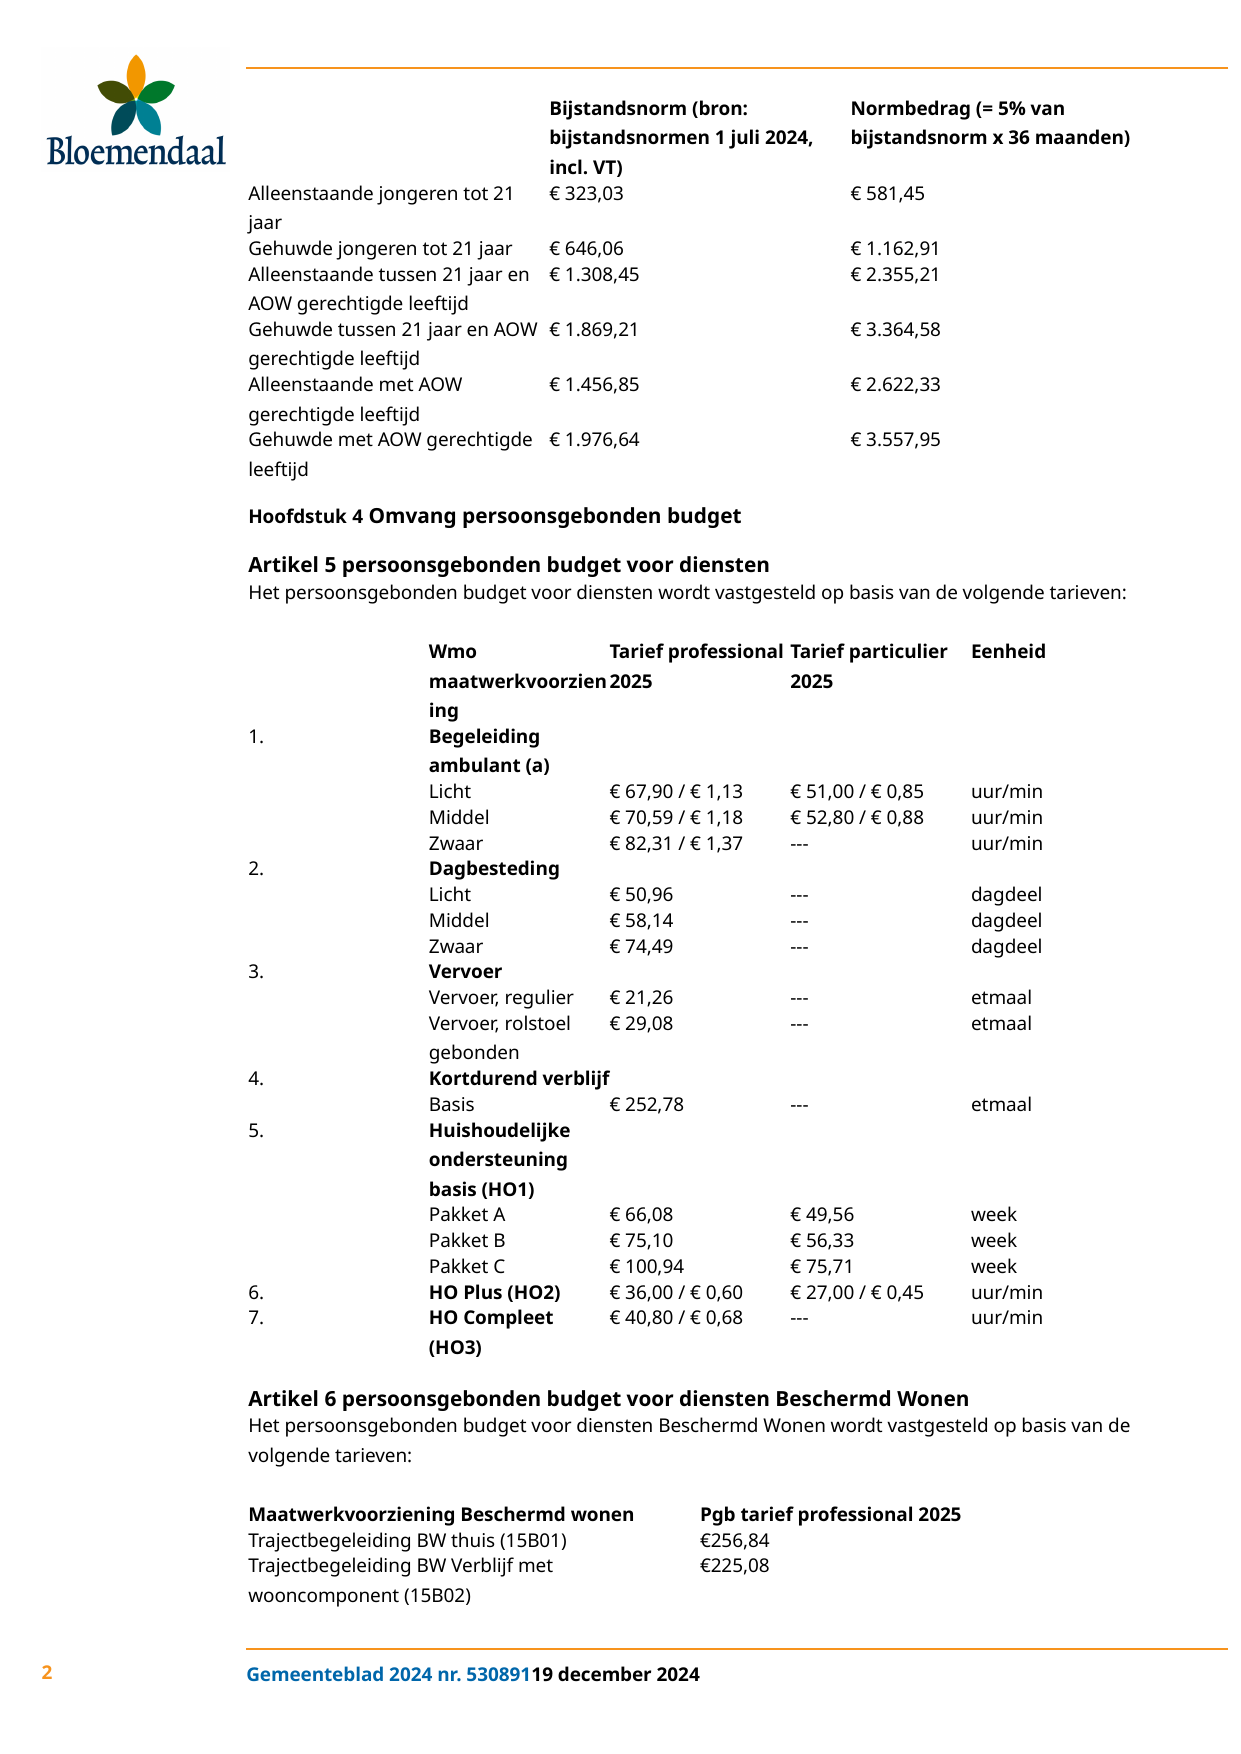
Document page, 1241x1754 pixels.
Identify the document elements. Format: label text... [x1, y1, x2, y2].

table_cell HO Plus (HO2) [429, 1279, 609, 1304]
table_header Bijstandsnorm (bron: bijstandsnormen 1 juli 2024, incl. VT) [549, 95, 850, 180]
table_cell € 1.162,91 [850, 235, 1152, 261]
table_cell € 1.976,64 [549, 427, 850, 482]
table_cell € 29,08 [609, 1010, 790, 1065]
table_cell € 1.869,21 [549, 316, 850, 371]
table_header Pgb tarief professional 2025 [700, 1501, 1152, 1527]
table_cell dagdeel [971, 933, 1152, 958]
table_cell 2. [248, 856, 429, 881]
table_cell [609, 1065, 790, 1091]
table_cell --- [790, 830, 971, 856]
table_cell dagdeel [971, 907, 1152, 933]
table_cell Trajectbegeleiding BW thuis (15B01) [248, 1527, 700, 1553]
table_cell [248, 1253, 429, 1279]
table_cell € 36,00 / € 0,60 [609, 1279, 790, 1304]
table_cell [248, 1091, 429, 1117]
table_cell € 50,96 [609, 881, 790, 907]
text Het persoonsgebonden budget voor diensten wordt vastgesteld op basis van de volgende tarieven: [248, 579, 1152, 605]
table_cell etmaal [971, 984, 1152, 1010]
table_cell Gehuwde tussen 21 jaar en AOW gerechtigde leeftijd [248, 316, 549, 371]
table_cell Pakket B [429, 1228, 609, 1253]
table_cell Middel [429, 907, 609, 933]
table_cell [248, 933, 429, 958]
table_cell € 56,33 [790, 1228, 971, 1253]
table_cell --- [790, 1010, 971, 1065]
table_cell [609, 1117, 790, 1202]
table_cell Kortdurend verblijf [429, 1065, 609, 1091]
table_cell [609, 723, 790, 778]
table_cell [790, 856, 971, 881]
table_cell € 75,10 [609, 1228, 790, 1253]
table_header Tarief particulier 2025 [790, 638, 971, 723]
table_cell Huishoudelijke ondersteuning basis (HO1) [429, 1117, 609, 1202]
table_cell etmaal [971, 1010, 1152, 1065]
table_cell --- [790, 881, 971, 907]
table_cell € 100,94 [609, 1253, 790, 1279]
table_cell € 51,00 / € 0,85 [790, 779, 971, 804]
table_cell € 21,26 [609, 984, 790, 1010]
table_cell uur/min [971, 804, 1152, 830]
table_cell Gehuwde met AOW gerechtigde leeftijd [248, 427, 549, 482]
table_cell uur/min [971, 779, 1152, 804]
table_cell dagdeel [971, 881, 1152, 907]
table_header Wmo maatwerkvoorziening [429, 638, 609, 723]
table_cell Alleenstaande met AOW gerechtigde leeftijd [248, 371, 549, 427]
table_header Maatwerkvoorziening Beschermd wonen [248, 1501, 700, 1527]
table_header Tarief professional 2025 [609, 638, 790, 723]
table_cell Middel [429, 804, 609, 830]
table_cell --- [790, 907, 971, 933]
table_cell uur/min [971, 1279, 1152, 1304]
table_cell €256,84 [700, 1527, 1152, 1553]
table_cell [248, 881, 429, 907]
table_cell week [971, 1202, 1152, 1227]
table_cell € 58,14 [609, 907, 790, 933]
table_cell € 252,78 [609, 1091, 790, 1117]
table_cell € 75,71 [790, 1253, 971, 1279]
table_cell [248, 1228, 429, 1253]
table_cell € 52,80 / € 0,88 [790, 804, 971, 830]
table_cell Alleenstaande tussen 21 jaar en AOW gerechtigde leeftijd [248, 261, 549, 316]
table_header Normbedrag (= 5% van bijstandsnorm x 36 maanden) [850, 95, 1152, 180]
table_cell [248, 830, 429, 856]
table_cell Basis [429, 1091, 609, 1117]
table_header [248, 95, 549, 180]
table_cell [248, 907, 429, 933]
table_cell [790, 1117, 971, 1202]
table_cell € 323,03 [549, 180, 850, 235]
table_cell week [971, 1228, 1152, 1253]
table_cell --- [790, 984, 971, 1010]
table_cell [971, 1065, 1152, 1091]
table_cell € 74,49 [609, 933, 790, 958]
table_cell --- [790, 1091, 971, 1117]
table_cell Dagbesteding [429, 856, 609, 881]
table_cell € 67,90 / € 1,13 [609, 779, 790, 804]
table_cell Vervoer [429, 959, 609, 984]
table_cell uur/min [971, 1305, 1152, 1360]
table_cell HO Compleet (HO3) [429, 1305, 609, 1360]
table_cell [248, 1202, 429, 1227]
table_cell € 49,56 [790, 1202, 971, 1227]
table_cell € 40,80 / € 0,68 [609, 1305, 790, 1360]
text Hoofdstuk 4 Omvang persoonsgebonden budget [248, 501, 1152, 530]
table_cell €225,08 [700, 1553, 1152, 1608]
text Het persoonsgebonden budget voor diensten Beschermd Wonen wordt vastgesteld op basis van de volgende tarieven: [248, 1412, 1152, 1468]
table_cell --- [790, 1305, 971, 1360]
table_cell € 3.364,58 [850, 316, 1152, 371]
table_cell Begeleiding ambulant (a) [429, 723, 609, 778]
table_cell [248, 1010, 429, 1065]
table_cell 5. [248, 1117, 429, 1202]
table_cell € 1.456,85 [549, 371, 850, 427]
table_cell [609, 959, 790, 984]
table_cell etmaal [971, 1091, 1152, 1117]
table_cell 4. [248, 1065, 429, 1091]
table_cell Zwaar [429, 933, 609, 958]
table_cell Zwaar [429, 830, 609, 856]
table_cell Vervoer, rolstoel gebonden [429, 1010, 609, 1065]
table_cell --- [790, 933, 971, 958]
table_cell Vervoer, regulier [429, 984, 609, 1010]
table_cell [790, 1065, 971, 1091]
table_cell € 1.308,45 [549, 261, 850, 316]
table_cell [248, 984, 429, 1010]
table_cell uur/min [971, 830, 1152, 856]
table_cell Gehuwde jongeren tot 21 jaar [248, 235, 549, 261]
table_header [248, 638, 429, 723]
table_cell 3. [248, 959, 429, 984]
text Artikel 6 persoonsgebonden budget voor diensten Beschermd Wonen [248, 1384, 1152, 1412]
table_cell € 66,08 [609, 1202, 790, 1227]
text Artikel 5 persoonsgebonden budget voor diensten [248, 551, 1152, 579]
table_cell [971, 1117, 1152, 1202]
table_cell € 82,31 / € 1,37 [609, 830, 790, 856]
table_cell € 3.557,95 [850, 427, 1152, 482]
table_cell [971, 723, 1152, 778]
table_cell Pakket C [429, 1253, 609, 1279]
picture [41, 47, 231, 172]
table_cell [790, 723, 971, 778]
table_cell Alleenstaande jongeren tot 21 jaar [248, 180, 549, 235]
table_cell Licht [429, 881, 609, 907]
table_cell [971, 959, 1152, 984]
table_cell € 581,45 [850, 180, 1152, 235]
table_cell [971, 856, 1152, 881]
table_cell Licht [429, 779, 609, 804]
table_cell [248, 804, 429, 830]
table_header Eenheid [971, 638, 1152, 723]
table_cell Trajectbegeleiding BW Verblijf met wooncomponent (15B02) [248, 1553, 700, 1608]
table_cell week [971, 1253, 1152, 1279]
table_cell [790, 959, 971, 984]
table_cell € 70,59 / € 1,18 [609, 804, 790, 830]
table_cell 7. [248, 1305, 429, 1360]
table_cell 6. [248, 1279, 429, 1304]
table_cell € 2.622,33 [850, 371, 1152, 427]
table_cell 1. [248, 723, 429, 778]
table_cell € 27,00 / € 0,45 [790, 1279, 971, 1304]
table_cell Pakket A [429, 1202, 609, 1227]
table_cell [248, 779, 429, 804]
table_cell € 2.355,21 [850, 261, 1152, 316]
table_cell € 646,06 [549, 235, 850, 261]
table_cell [609, 856, 790, 881]
